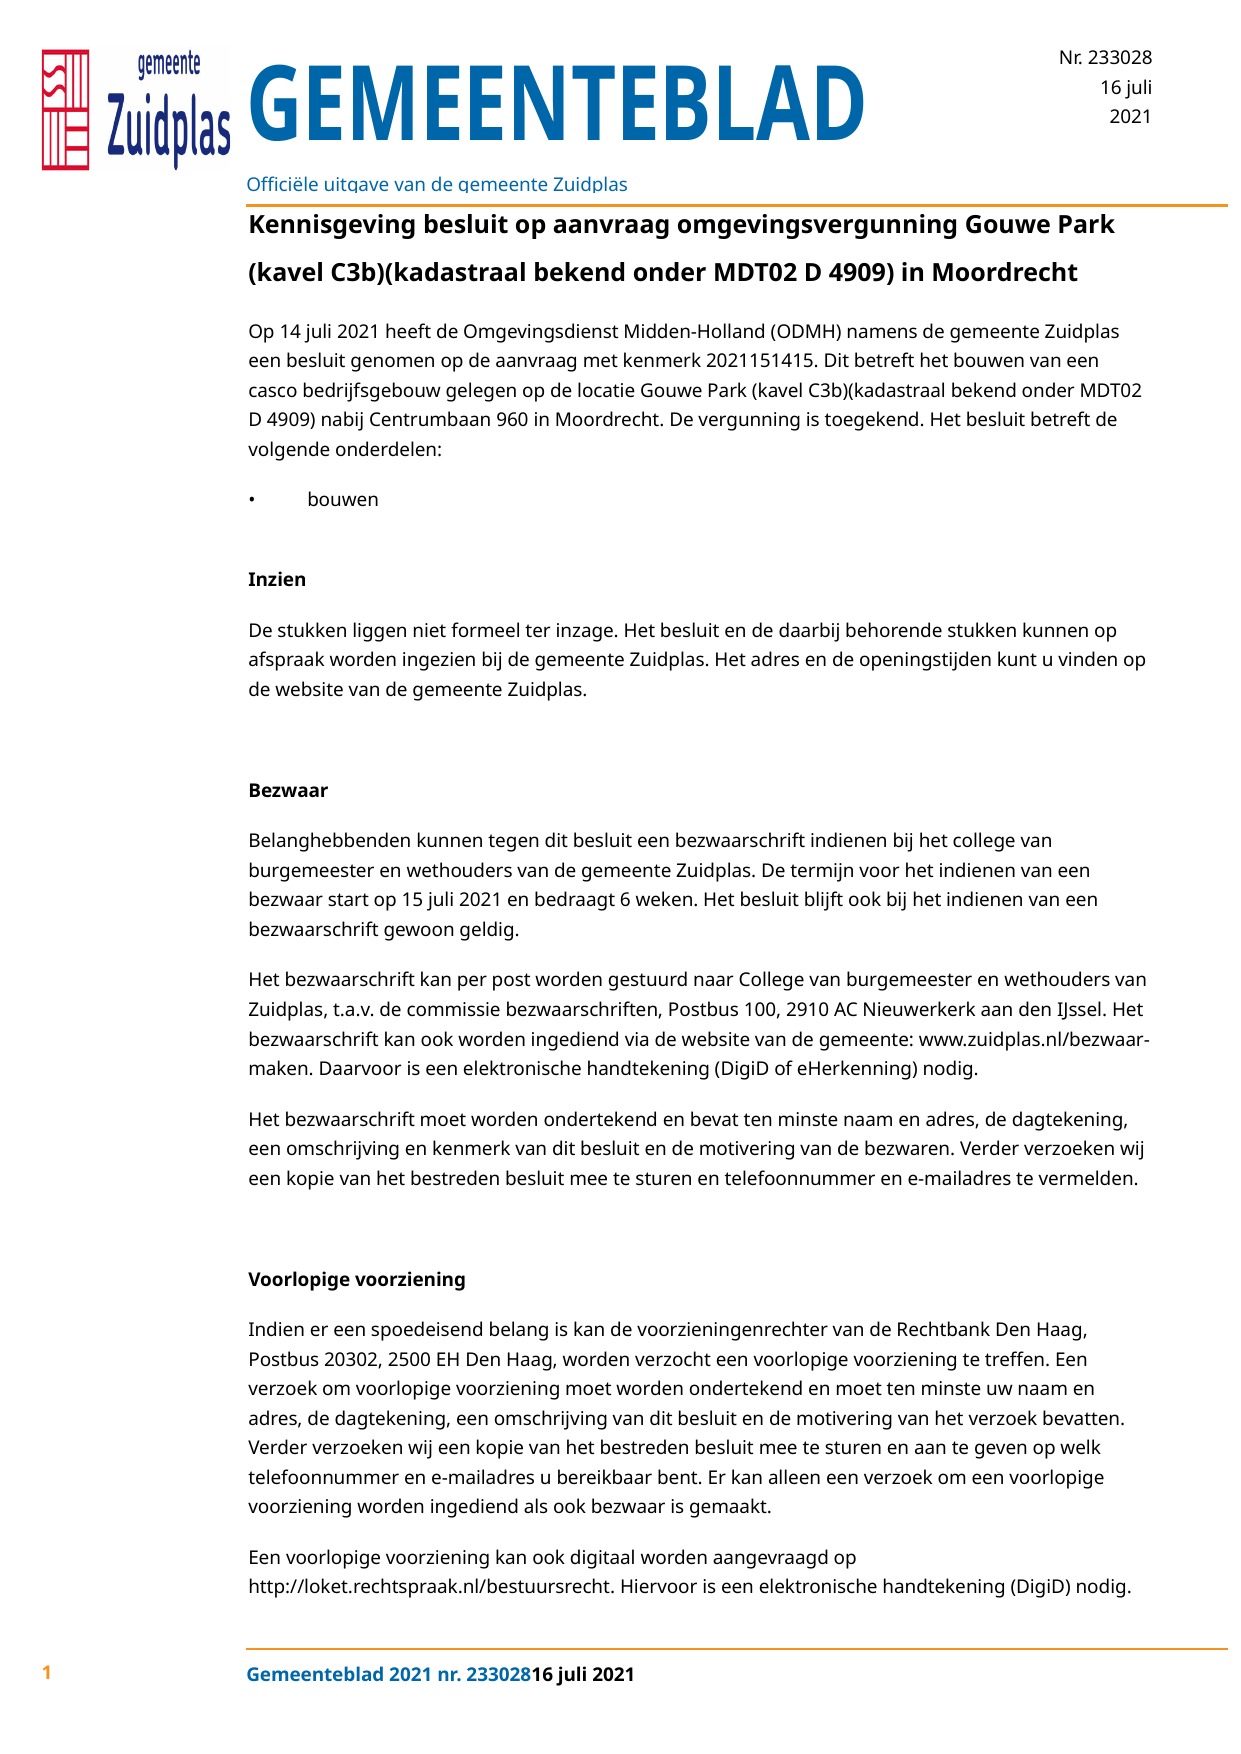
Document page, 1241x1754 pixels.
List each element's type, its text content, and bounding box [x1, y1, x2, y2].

text Indien er een spoedeisend belang is kan de voorzieningenrechter van de Rechtbank Den Haag, Postbus 20302, 2500 EH Den Haag, worden verzocht een voorlopige voorziening te treffen. Een verzoek om voorlopige voorziening moet worden ondertekend en moet ten minste uw naam en adres, de dagtekening, een omschrijving van dit besluit en de motivering van het verzoek bevatten. Verder verzoeken wij een kopie van het bestreden besluit mee te sturen en aan te geven op welk telefoonnummer en e-mailadres u bereikbaar bent. Er kan alleen een verzoek om een voorlopige voorziening worden ingediend als ook bezwaar is gemaakt. [248, 1316, 1152, 1519]
text Belanghebbenden kunnen tegen dit besluit een bezwaarschrift indienen bij het college van burgemeester en wethouders van de gemeente Zuidplas. De termijn voor het indienen van een bezwaar start op 15 juli 2021 en bedraagt 6 weken. Het besluit blijft ook bij het indienen van een bezwaarschrift gewoon geldig. [248, 827, 1152, 942]
text Kennisgeving besluit op aanvraag omgevingsvergunning Gouwe Park (kavel C3b)(kadastraal bekend onder MDT02 D 4909) in Moordrecht [248, 207, 1152, 288]
text Een voorlopige voorziening kan ook digitaal worden aangevraagd op http://loket.rechtspraak.nl/bestuursrecht. Hiervoor is een elektronische handtekening (DigiD) nodig. [248, 1544, 1152, 1599]
text Het bezwaarschrift moet worden ondertekend en bevat ten minste naam en adres, de dagtekening, een omschrijving en kenmerk van dit besluit en de motivering van de bezwaren. Verder verzoeken wij een kopie van het bestreden besluit mee te sturen en telefoonnummer en e-mailadres te vermelden. [248, 1106, 1152, 1191]
picture [41, 47, 231, 172]
text Bezwaar [248, 777, 1152, 803]
text Het bezwaarschrift kan per post worden gestuurd naar College van burgemeester en wethouders van Zuidplas, t.a.v. de commissie bezwaarschriften, Postbus 100, 2910 AC Nieuwerkerk aan den IJssel. Het bezwaarschrift kan ook worden ingediend via de website van de gemeente: www.zuidplas.nl/bezwaar-maken. Daarvoor is een elektronische handtekening (DigiD of eHerkenning) nodig. [248, 967, 1152, 1081]
text Op 14 juli 2021 heeft de Omgevingsdienst Midden-Holland (ODMH) namens de gemeente Zuidplas een besluit genomen op de aanvraag met kenmerk 2021151415. Dit betreft het bouwen van een casco bedrijfsgebouw gelegen op de locatie Gouwe Park (kavel C3b)(kadastraal bekend onder MDT02 D 4909) nabij Centrumbaan 960 in Moordrecht. De vergunning is toegekend. Het besluit betreft de volgende onderdelen: [248, 318, 1152, 462]
text De stukken liggen niet formeel ter inzage. Het besluit en de daarbij behorende stukken kunnen op afspraak worden ingezien bij de gemeente Zuidplas. Het adres en de openingstijden kunt u vinden op de website van de gemeente Zuidplas. [248, 617, 1152, 702]
list bouwen [248, 487, 1152, 512]
text Inzien [248, 567, 1152, 592]
text Voorlopige voorziening [248, 1266, 1152, 1292]
